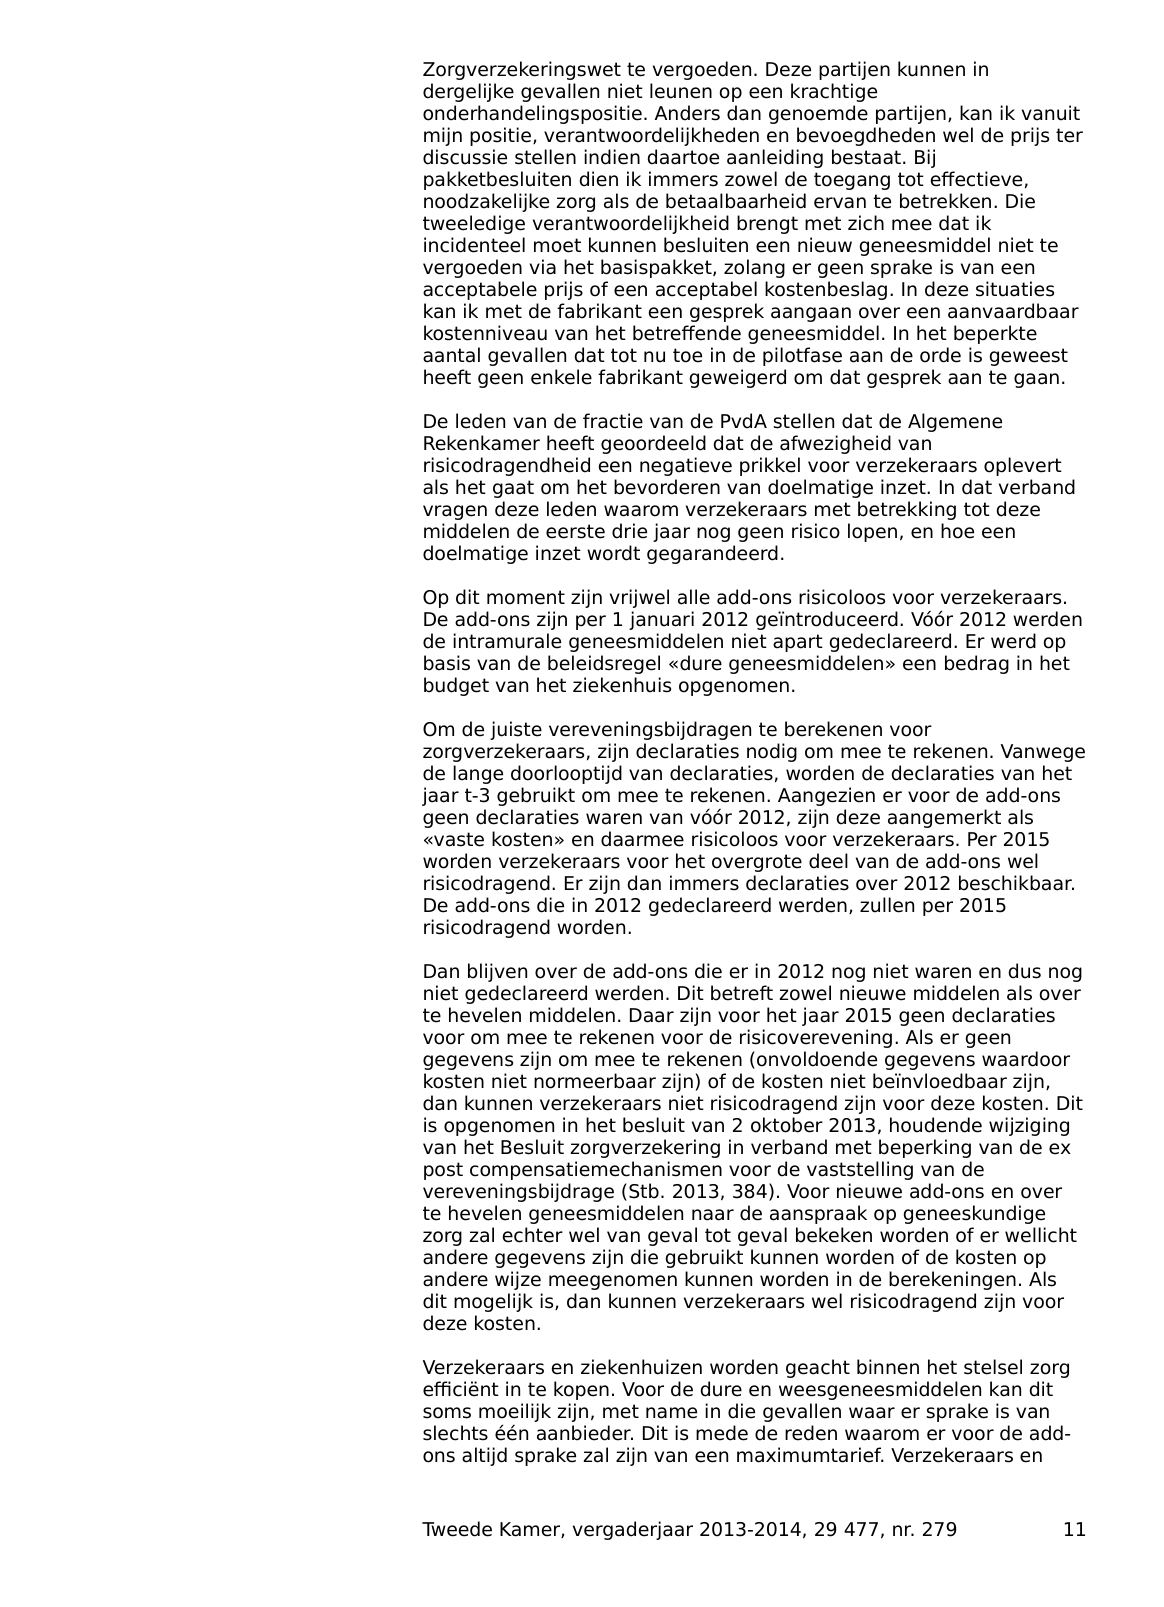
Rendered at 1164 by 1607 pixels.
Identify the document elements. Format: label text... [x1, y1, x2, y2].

text Dan blijven over de add-ons die er in 2012 nog niet waren en dus nog niet gedeclareerd werden. Dit betreft zowel nieuwe middelen als over te hevelen middelen. Daar zijn voor het jaar 2015 geen declaraties voor om mee te rekenen voor de risicoverevening. Als er geen gegevens zijn om mee te rekenen (onvoldoende gegevens waardoor kosten niet normeerbaar zijn) of de kosten niet beïnvloedbaar zijn, dan kunnen verzekeraars niet risicodragend zijn voor deze kosten. Dit is opgenomen in het besluit van 2 oktober 2013, houdende wijziging van het Besluit zorgverzekering in verband met beperking van de ex post compensatiemechanismen voor de vaststelling van de vereveningsbijdrage (Stb. 2013, 384). Voor nieuwe add-ons en over te hevelen geneesmiddelen naar de aanspraak op geneeskundige zorg zal echter wel van geval tot geval bekeken worden of er wellicht andere gegevens zijn die gebruikt kunnen worden of de kosten op andere wijze meegenomen kunnen worden in de berekeningen. Als dit mogelijk is, dan kunnen verzekeraars wel risicodragend zijn voor deze kosten. [422, 961, 1087, 1335]
text Verzekeraars en ziekenhuizen worden geacht binnen het stelsel zorg efficiënt in te kopen. Voor de dure en weesgeneesmiddelen kan dit soms moeilijk zijn, met name in die gevallen waar er sprake is van slechts één aanbieder. Dit is mede de reden waarom er voor de add-ons altijd sprake zal zijn van een maximumtarief. Verzekeraars en [422, 1357, 1087, 1467]
text Zorgverzekeringswet te vergoeden. Deze partijen kunnen in dergelijke gevallen niet leunen op een krachtige onderhandelingspositie. Anders dan genoemde partijen, kan ik vanuit mijn positie, verantwoordelijkheden en bevoegdheden wel de prijs ter discussie stellen indien daartoe aanleiding bestaat. Bij pakketbesluiten dien ik immers zowel de toegang tot effectieve, noodzakelijke zorg als de betaalbaarheid ervan te betrekken. Die tweeledige verantwoordelijkheid brengt met zich mee dat ik incidenteel moet kunnen besluiten een nieuw geneesmiddel niet te vergoeden via het basispakket, zolang er geen sprake is van een acceptabele prijs of een acceptabel kostenbeslag. In deze situaties kan ik met de fabrikant een gesprek aangaan over een aanvaardbaar kostenniveau van het betreffende geneesmiddel. In het beperkte aantal gevallen dat tot nu toe in de pilotfase aan de orde is geweest heeft geen enkele fabrikant geweigerd om dat gesprek aan te gaan. [422, 59, 1087, 389]
text De leden van de fractie van de PvdA stellen dat de Algemene Rekenkamer heeft geoordeeld dat de afwezigheid van risicodragendheid een negatieve prikkel voor verzekeraars oplevert als het gaat om het bevorderen van doelmatige inzet. In dat verband vragen deze leden waarom verzekeraars met betrekking tot deze middelen de eerste drie jaar nog geen risico lopen, en hoe een doelmatige inzet wordt gegarandeerd. [422, 411, 1087, 565]
text Om de juiste vereveningsbijdragen te berekenen voor zorgverzekeraars, zijn declaraties nodig om mee te rekenen. Vanwege de lange doorlooptijd van declaraties, worden de declaraties van het jaar t-3 gebruikt om mee te rekenen. Aangezien er voor de add-ons geen declaraties waren van vóór 2012, zijn deze aangemerkt als «vaste kosten» en daarmee risicoloos voor verzekeraars. Per 2015 worden verzekeraars voor het overgrote deel van de add-ons wel risicodragend. Er zijn dan immers declaraties over 2012 beschikbaar. De add-ons die in 2012 gedeclareerd werden, zullen per 2015 risicodragend worden. [422, 719, 1087, 939]
text Op dit moment zijn vrijwel alle add-ons risicoloos voor verzekeraars. De add-ons zijn per 1 januari 2012 geïntroduceerd. Vóór 2012 werden de intramurale geneesmiddelen niet apart gedeclareerd. Er werd op basis van de beleidsregel «dure geneesmiddelen» een bedrag in het budget van het ziekenhuis opgenomen. [422, 587, 1087, 697]
